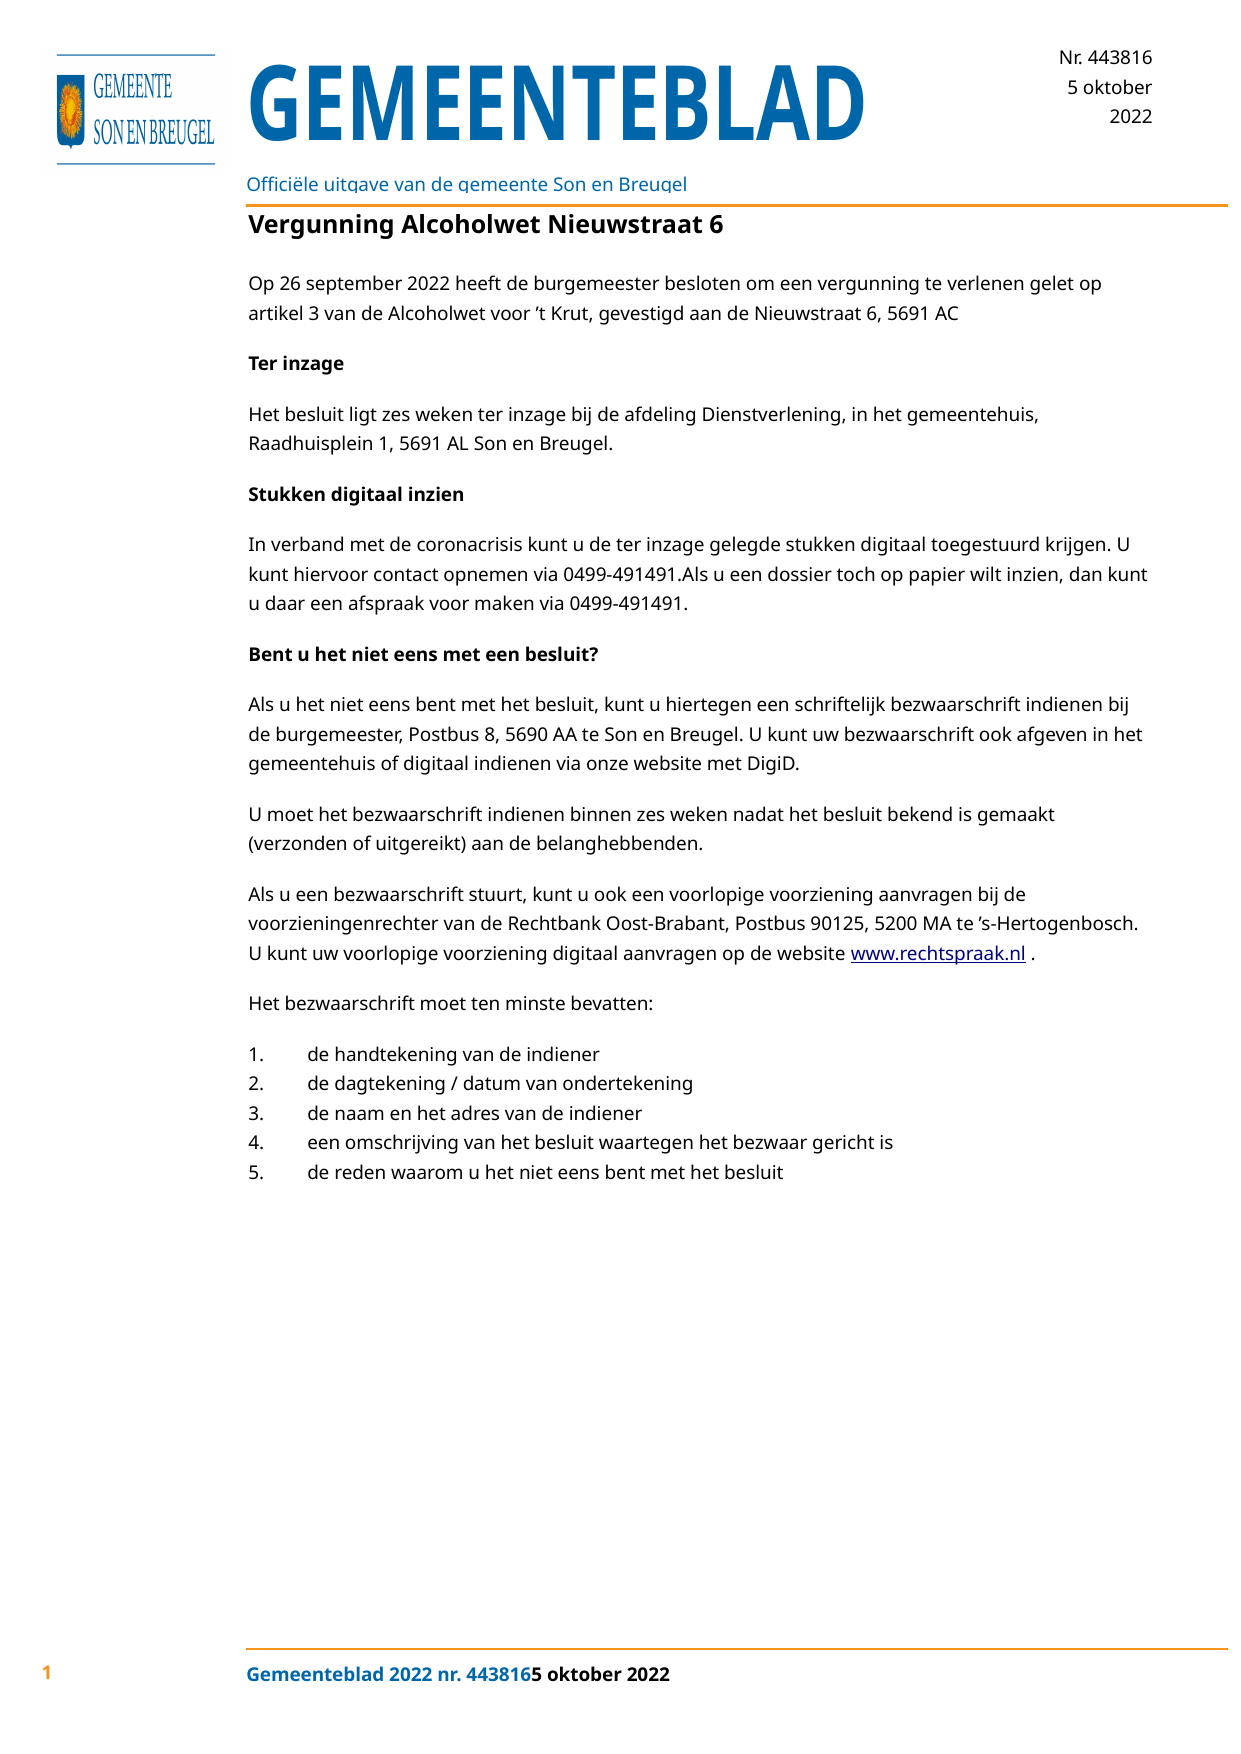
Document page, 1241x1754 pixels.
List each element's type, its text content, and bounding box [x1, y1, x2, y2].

text Ter inzage [248, 350, 1152, 376]
text In verband met de coronacrisis kunt u de ter inzage gelegde stukken digitaal toegestuurd krijgen. U kunt hiervoor contact opnemen via 0499-491491.Als u een dossier toch op papier wilt inzien, dan kunt u daar een afspraak voor maken via 0499-491491. [248, 531, 1152, 616]
text Het bezwaarschrift moet ten minste bevatten: [248, 990, 1152, 1016]
list een omschrijving van het besluit waartegen het bezwaar gericht is [248, 1129, 1152, 1155]
text Vergunning Alcoholwet Nieuwstraat 6 [248, 207, 1152, 241]
list de reden waarom u het niet eens bent met het besluit [248, 1159, 1152, 1185]
list de dagtekening / datum van ondertekening [248, 1070, 1152, 1096]
text Het besluit ligt zes weken ter inzage bij de afdeling Dienstverlening, in het gemeentehuis, Raadhuisplein 1, 5691 AL Son en Breugel. [248, 401, 1152, 456]
text Stukken digitaal inzien [248, 481, 1152, 506]
text U moet het bezwaarschrift indienen binnen zes weken nadat het besluit bekend is gemaakt (verzonden of uitgereikt) aan de belanghebbenden. [248, 801, 1152, 856]
list de handtekening van de indiener [248, 1041, 1152, 1066]
text Bent u het niet eens met een besluit? [248, 641, 1152, 666]
text Op 26 september 2022 heeft de burgemeester besloten om een vergunning te verlenen gelet op artikel 3 van de Alcoholwet voor ’t Krut, gevestigd aan de Nieuwstraat 6, 5691 AC [248, 270, 1152, 326]
list de naam en het adres van de indiener [248, 1100, 1152, 1126]
text Als u een bezwaarschrift stuurt, kunt u ook een voorlopige voorziening aanvragen bij de voorzieningenrechter van de Rechtbank Oost-Brabant, Postbus 90125, 5200 MA te ’s-Hertogenbosch. U kunt uw voorlopige voorziening digitaal aanvragen op de website www.rechtspraak.nl . [248, 881, 1152, 966]
text Als u het niet eens bent met het besluit, kunt u hiertegen een schriftelijk bezwaarschrift indienen bij de burgemeester, Postbus 8, 5690 AA te Son en Breugel. U kunt uw bezwaarschrift ook afgeven in het gemeentehuis of digitaal indienen via onze website met DigiD. [248, 691, 1152, 776]
picture [41, 47, 231, 172]
